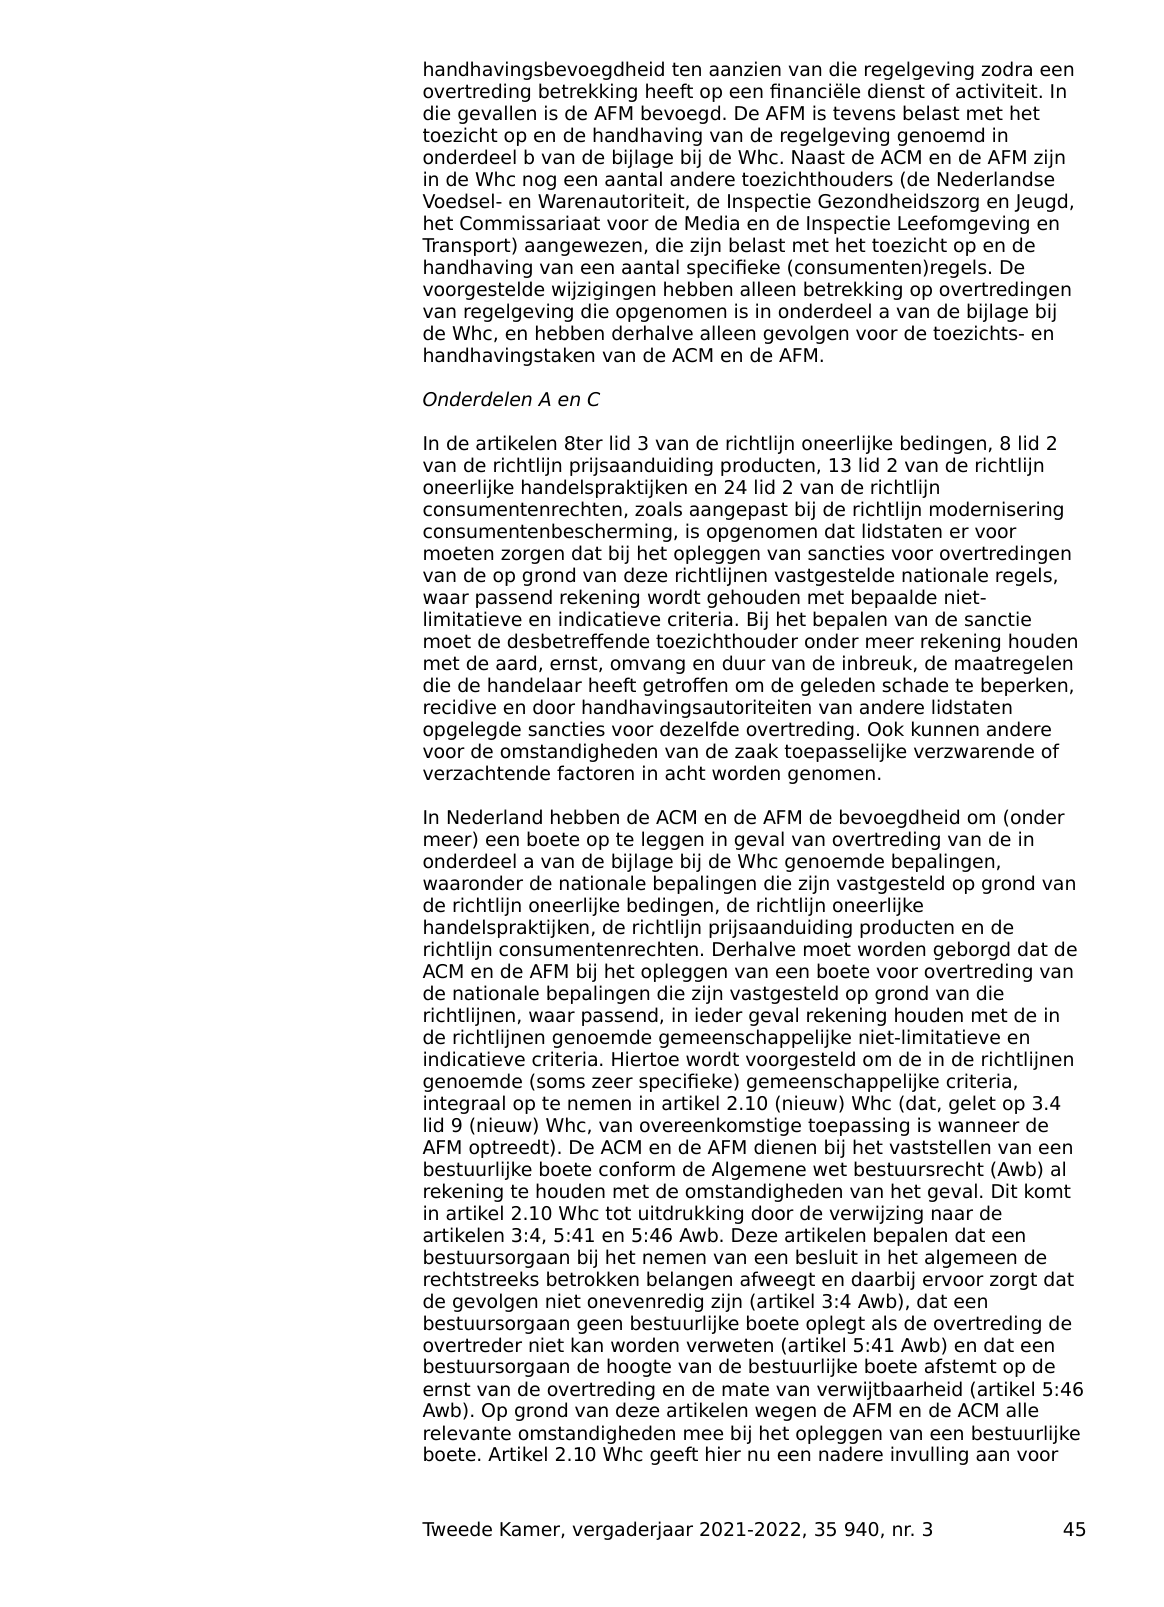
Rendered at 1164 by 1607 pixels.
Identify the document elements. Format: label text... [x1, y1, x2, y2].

text handhavingsbevoegdheid ten aanzien van die regelgeving zodra een overtreding betrekking heeft op een financiële dienst of activiteit. In die gevallen is de AFM bevoegd. De AFM is tevens belast met het toezicht op en de handhaving van de regelgeving genoemd in onderdeel b van de bijlage bij de Whc. Naast de ACM en de AFM zijn in de Whc nog een aantal andere toezichthouders (de Nederlandse Voedsel- en Warenautoriteit, de Inspectie Gezondheidszorg en Jeugd, het Commissariaat voor de Media en de Inspectie Leefomgeving en Transport) aangewezen, die zijn belast met het toezicht op en de handhaving van een aantal specifieke (consumenten)regels. De voorgestelde wijzigingen hebben alleen betrekking op overtredingen van regelgeving die opgenomen is in onderdeel a van de bijlage bij de Whc, en hebben derhalve alleen gevolgen voor de toezichts- en handhavingstaken van de ACM en de AFM. [422, 59, 1087, 367]
subtitle Onderdelen A en C [422, 389, 1087, 411]
text In de artikelen 8ter lid 3 van de richtlijn oneerlijke bedingen, 8 lid 2 van de richtlijn prijsaanduiding producten, 13 lid 2 van de richtlijn oneerlijke handelspraktijken en 24 lid 2 van de richtlijn consumentenrechten, zoals aangepast bij de richtlijn modernisering consumentenbescherming, is opgenomen dat lidstaten er voor moeten zorgen dat bij het opleggen van sancties voor overtredingen van de op grond van deze richtlijnen vastgestelde nationale regels, waar passend rekening wordt gehouden met bepaalde niet-limitatieve en indicatieve criteria. Bij het bepalen van de sanctie moet de desbetreffende toezichthouder onder meer rekening houden met de aard, ernst, omvang en duur van de inbreuk, de maatregelen die de handelaar heeft getroffen om de geleden schade te beperken, recidive en door handhavingsautoriteiten van andere lidstaten opgelegde sancties voor dezelfde overtreding. Ook kunnen andere voor de omstandigheden van de zaak toepasselijke verzwarende of verzachtende factoren in acht worden genomen. [422, 433, 1087, 785]
text In Nederland hebben de ACM en de AFM de bevoegdheid om (onder meer) een boete op te leggen in geval van overtreding van de in onderdeel a van de bijlage bij de Whc genoemde bepalingen, waaronder de nationale bepalingen die zijn vastgesteld op grond van de richtlijn oneerlijke bedingen, de richtlijn oneerlijke handelspraktijken, de richtlijn prijsaanduiding producten en de richtlijn consumentenrechten. Derhalve moet worden geborgd dat de ACM en de AFM bij het opleggen van een boete voor overtreding van de nationale bepalingen die zijn vastgesteld op grond van die richtlijnen, waar passend, in ieder geval rekening houden met de in de richtlijnen genoemde gemeenschappelijke niet-limitatieve en indicatieve criteria. Hiertoe wordt voorgesteld om de in de richtlijnen genoemde (soms zeer specifieke) gemeenschappelijke criteria, integraal op te nemen in artikel 2.10 (nieuw) Whc (dat, gelet op 3.4 lid 9 (nieuw) Whc, van overeenkomstige toepassing is wanneer de AFM optreedt). De ACM en de AFM dienen bij het vaststellen van een bestuurlijke boete conform de Algemene wet bestuursrecht (Awb) al rekening te houden met de omstandigheden van het geval. Dit komt in artikel 2.10 Whc tot uitdrukking door de verwijzing naar de artikelen 3:4, 5:41 en 5:46 Awb. Deze artikelen bepalen dat een bestuursorgaan bij het nemen van een besluit in het algemeen de rechtstreeks betrokken belangen afweegt en daarbij ervoor zorgt dat de gevolgen niet onevenredig zijn (artikel 3:4 Awb), dat een bestuursorgaan geen bestuurlijke boete oplegt als de overtreding de overtreder niet kan worden verweten (artikel 5:41 Awb) en dat een bestuursorgaan de hoogte van de bestuurlijke boete afstemt op de ernst van de overtreding en de mate van verwijtbaarheid (artikel 5:46 Awb). Op grond van deze artikelen wegen de AFM en de ACM alle relevante omstandigheden mee bij het opleggen van een bestuurlijke boete. Artikel 2.10 Whc geeft hier nu een nadere invulling aan voor [422, 807, 1087, 1466]
